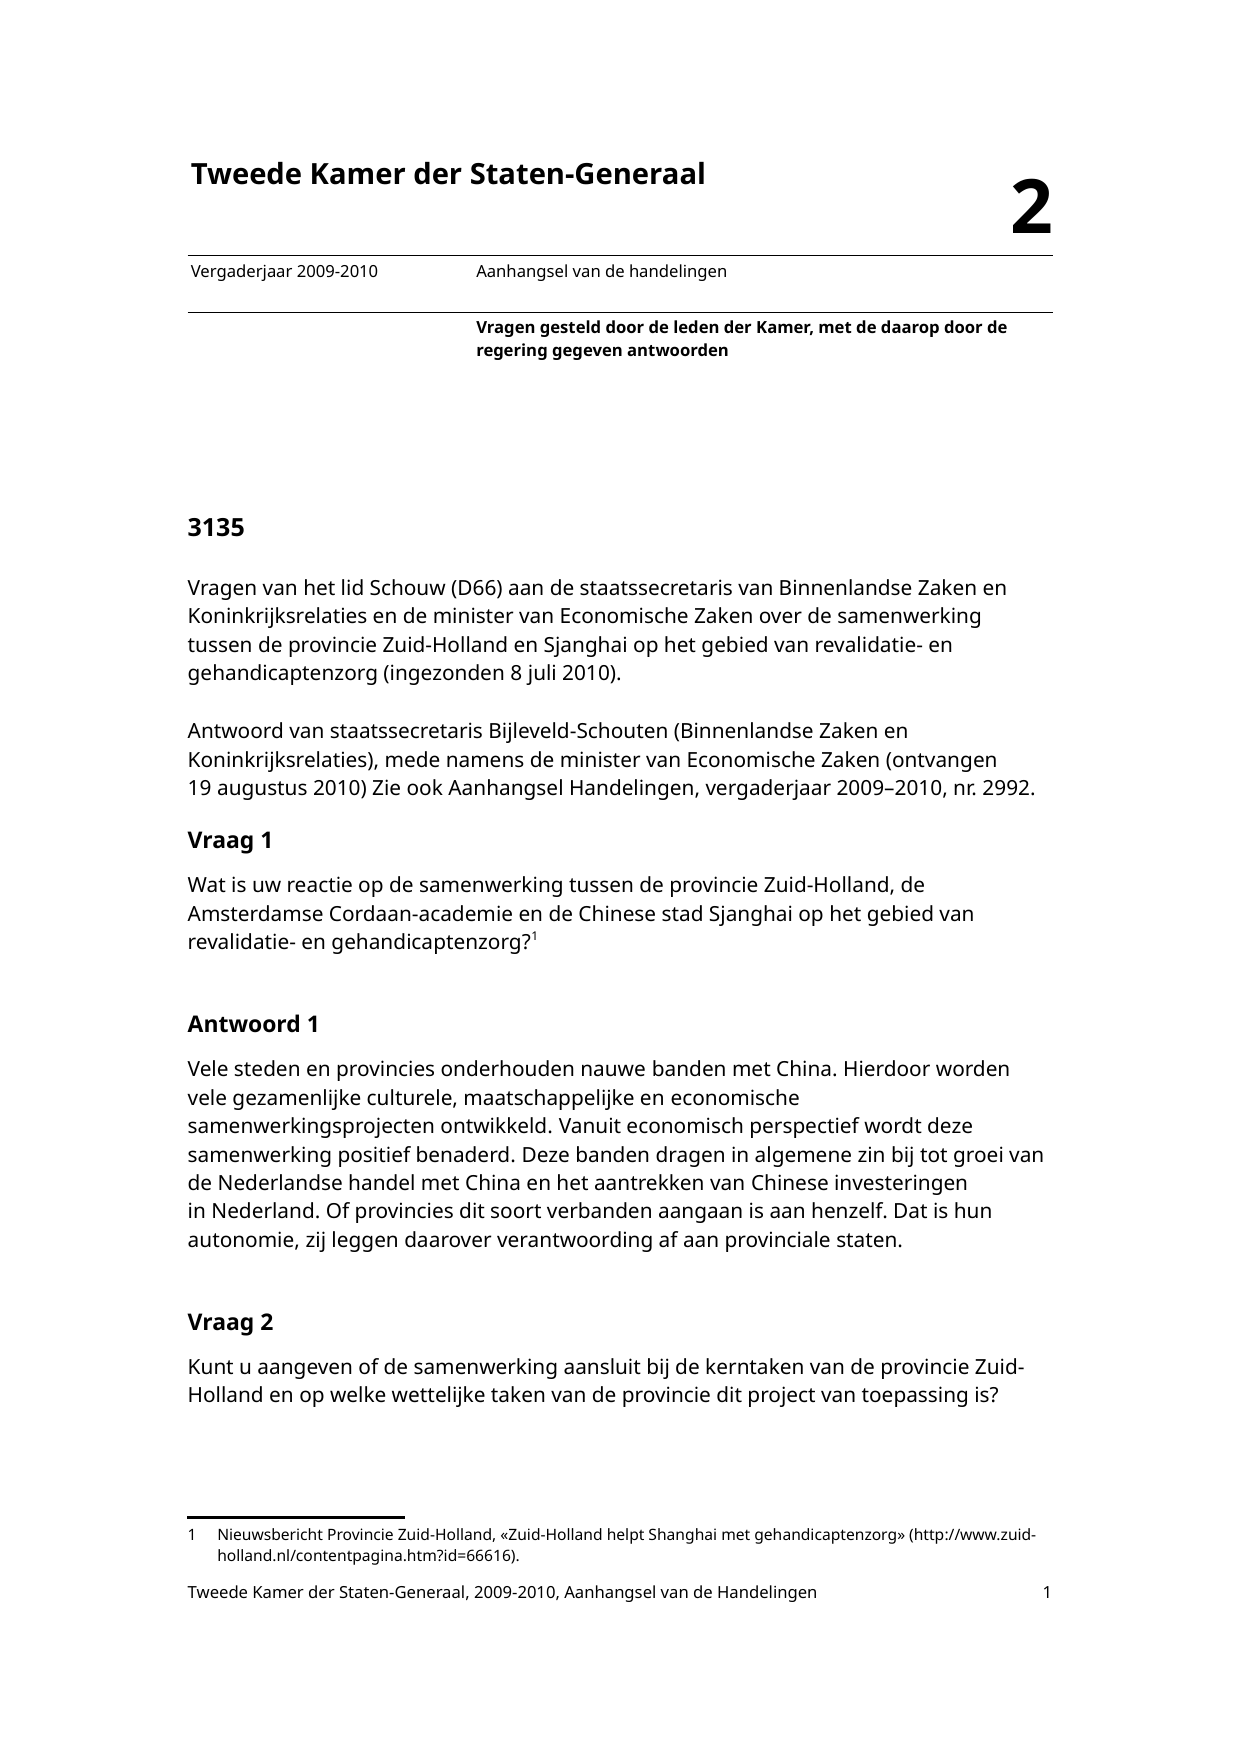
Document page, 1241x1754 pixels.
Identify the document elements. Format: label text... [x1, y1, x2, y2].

subtitle Vraag 1 [187, 824, 1053, 855]
table_header Tweede Kamer der Staten-Generaal [188, 150, 879, 255]
subtitle Antwoord 1 [187, 1008, 1053, 1039]
text Wat is uw reactie op de samenwerking tussen de provincie Zuid-Holland, de Amsterdamse Cordaan-academie en de Chinese stad Sjanghai op het gebied van revalidatie- en gehandicaptenzorg? [187, 870, 1053, 956]
table_cell Vergaderjaar 2009-2010 [188, 256, 473, 312]
table_header 2 [880, 150, 1053, 255]
subtitle Vraag 2 [187, 1306, 1053, 1337]
text Vele steden en provincies onderhouden nauwe banden met China. Hierdoor worden vele gezamenlijke culturele, maatschappelijke en economische samenwerkingsprojecten ontwikkeld. Vanuit economisch perspectief wordt deze samenwerking positief benaderd. Deze banden dragen in algemene zin bij tot groei van de Nederlandse handel met China en het aantrekken van Chinese investeringen in Nederland. Of provincies dit soort verbanden aangaan is aan henzelf. Dat is hun autonomie, zij leggen daarover verantwoording af aan provinciale staten. [187, 1054, 1053, 1253]
text 3135 [187, 509, 1053, 543]
table_cell Aanhangsel van de handelingen [473, 256, 1053, 312]
text Kunt u aangeven of de samenwerking aansluit bij de kerntaken van de provincie Zuid-Holland en op welke wettelijke taken van de provincie dit project van toepassing is? [187, 1352, 1053, 1409]
table_cell Vragen gesteld door de leden der Kamer, met de daarop door de regering gegeven antwoorden [473, 313, 1053, 361]
text Vragen van het lid Schouw (D66) aan de staatssecretaris van Binnenlandse Zaken en Koninkrijksrelaties en de minister van Economische Zaken over de samenwerking tussen de provincie Zuid-Holland en Sjanghai op het gebied van revalidatie- en gehandicaptenzorg (ingezonden 8 juli 2010). [187, 573, 1053, 687]
table_cell [188, 313, 473, 361]
text Nieuwsbericht Provincie Zuid-Holland, «Zuid-Holland helpt Shanghai met gehandicaptenzorg» (http://www.zuid-holland.nl/contentpagina.htm?id=66616). [187, 1509, 1053, 1566]
text Antwoord van staatssecretaris Bijleveld-Schouten (Binnenlandse Zaken en Koninkrijksrelaties), mede namens de minister van Economische Zaken (ontvangen 19 augustus 2010) Zie ook Aanhangsel Handelingen, vergaderjaar 2009–2010, nr. 2992. [187, 716, 1053, 802]
